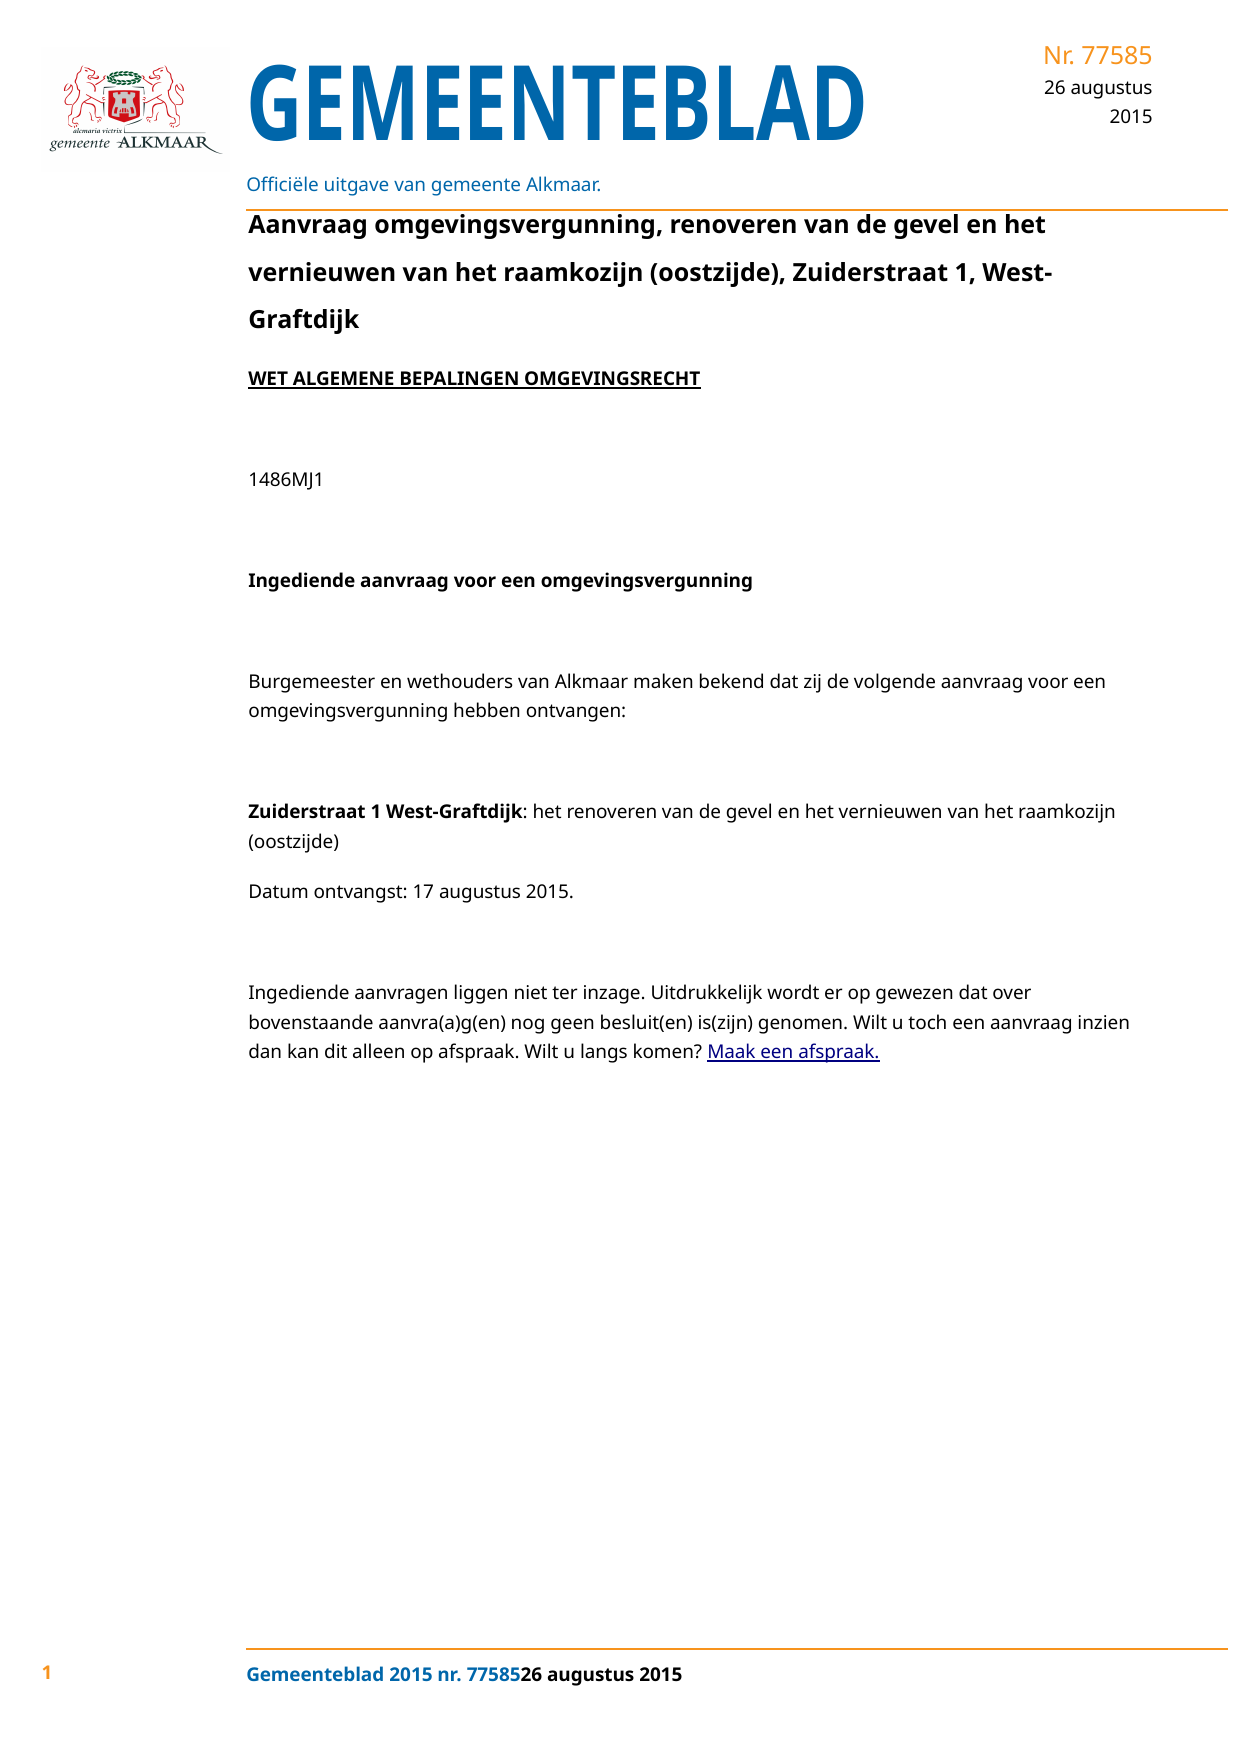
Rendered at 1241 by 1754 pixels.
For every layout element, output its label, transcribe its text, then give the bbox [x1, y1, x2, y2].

picture [41, 47, 231, 172]
text 1486MJ1 [248, 466, 1152, 492]
text Datum ontvangst: 17 augustus 2015. [248, 878, 1152, 904]
text Burgemeester en wethouders van Alkmaar maken bekend dat zij de volgende aanvraag voor een omgevingsvergunning hebben ontvangen: [248, 668, 1152, 723]
text Zuiderstraat 1 West-Graftdijk: het renoveren van de gevel en het vernieuwen van het raamkozijn (oostzijde) [248, 798, 1152, 854]
text Aanvraag omgevingsvergunning, renoveren van de gevel en het vernieuwen van het raamkozijn (oostzijde), Zuiderstraat 1, West-Graftdijk [248, 211, 1152, 336]
text Ingediende aanvraag voor een omgevingsvergunning [248, 567, 1152, 593]
text Ingediende aanvragen liggen niet ter inzage. Uitdrukkelijk wordt er op gewezen dat over bovenstaande aanvra(a)g(en) nog geen besluit(en) is(zijn) genomen. Wilt u toch een aanvraag inzien dan kan dit alleen op afspraak. Wilt u langs komen? Maak een afspraak. [248, 979, 1152, 1064]
text WET ALGEMENE BEPALINGEN OMGEVINGSRECHT [248, 366, 1152, 391]
